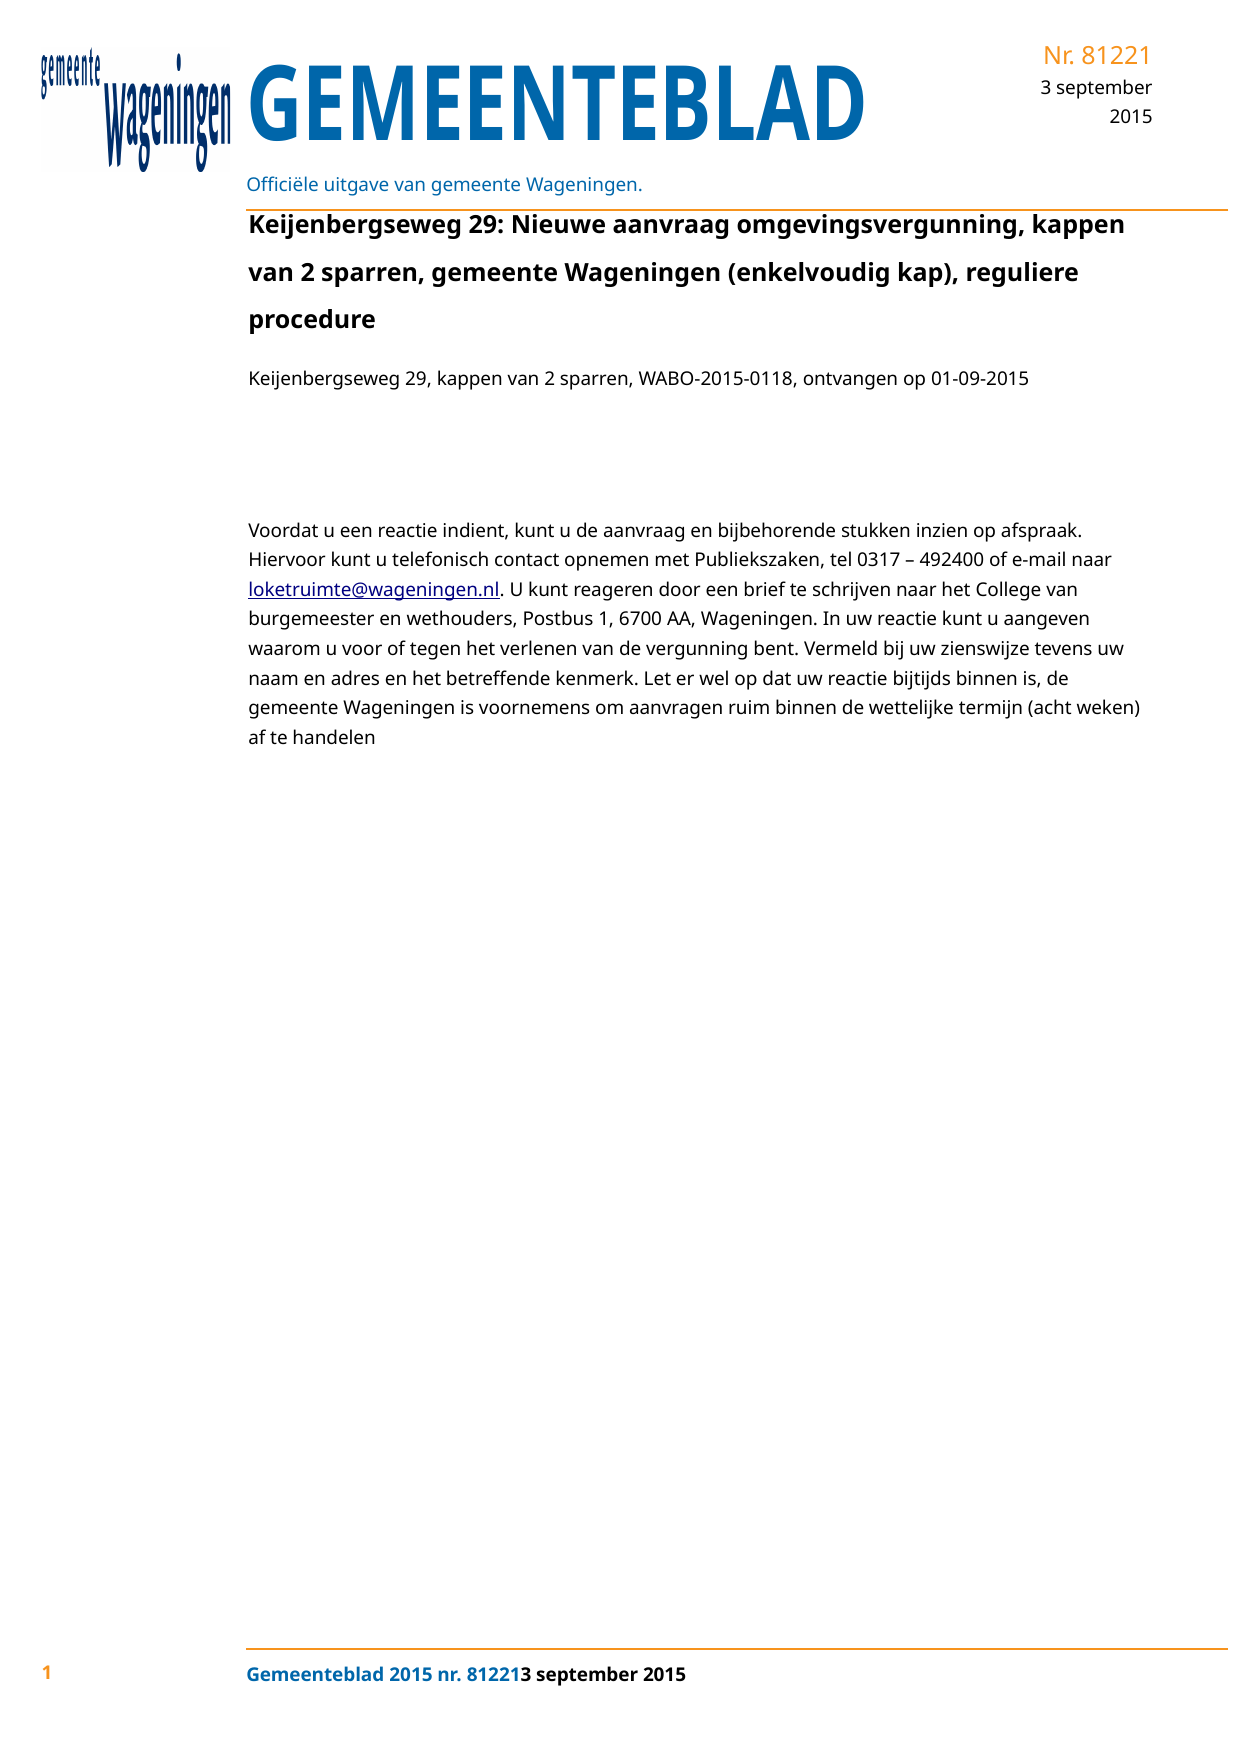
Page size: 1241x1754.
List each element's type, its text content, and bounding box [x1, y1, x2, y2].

text Voordat u een reactie indient, kunt u de aanvraag en bijbehorende stukken inzien op afspraak. Hiervoor kunt u telefonisch contact opnemen met Publiekszaken, tel 0317 – 492400 of e-mail naar loketruimte@wageningen.nl. U kunt reageren door een brief te schrijven naar het College van burgemeester en wethouders, Postbus 1, 6700 AA, Wageningen. In uw reactie kunt u aangeven waarom u voor of tegen het verlenen van de vergunning bent. Vermeld bij uw zienswijze tevens uw naam en adres en het betreffende kenmerk. Let er wel op dat uw reactie bijtijds binnen is, de gemeente Wageningen is voornemens om aanvragen ruim binnen de wettelijke termijn (acht weken) af te handelen [248, 517, 1152, 749]
text Keijenbergseweg 29, kappen van 2 sparren, WABO-2015-0118, ontvangen op 01-09-2015 [248, 366, 1152, 391]
text Keijenbergseweg 29: Nieuwe aanvraag omgevingsvergunning, kappen van 2 sparren, gemeente Wageningen (enkelvoudig kap), reguliere procedure [248, 211, 1152, 336]
picture [41, 47, 231, 172]
